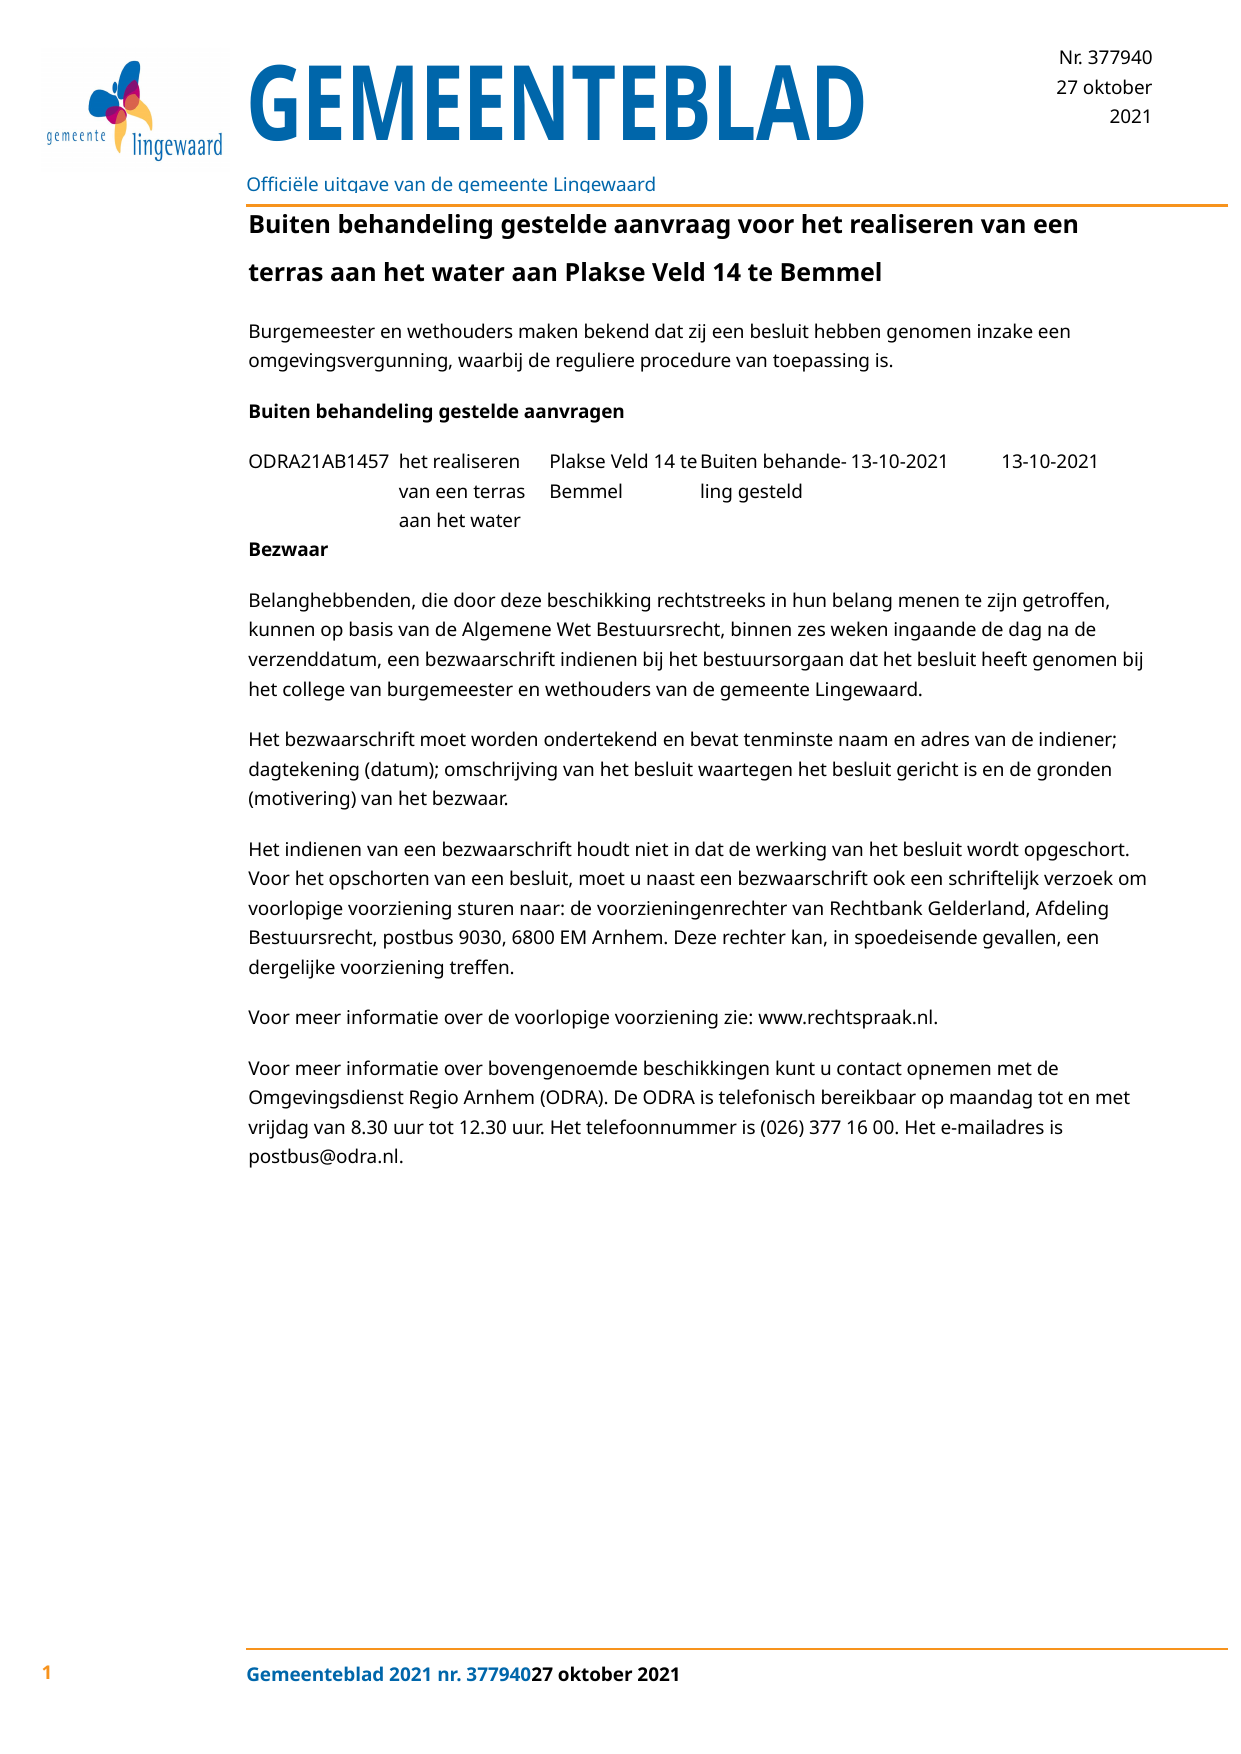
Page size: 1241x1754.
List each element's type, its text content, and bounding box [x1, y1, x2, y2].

text Voor meer informatie over de voorlopige voorziening zie: www.rechtspraak.nl. [248, 1004, 1152, 1030]
text Burgemeester en wethouders maken bekend dat zij een besluit hebben genomen inzake een omgevingsvergunning, waarbij de reguliere procedure van toepassing is. [248, 318, 1152, 373]
text Voor meer informatie over bovengenoemde beschikkingen kunt u contact opnemen met de Omgevingsdienst Regio Arnhem (ODRA). De ODRA is telefonisch bereikbaar op maandag tot en met vrijdag van 8.30 uur tot 12.30 uur. Het telefoonnummer is (026) 377 16 00. Het e-mailadres is postbus@odra.nl. [248, 1055, 1152, 1169]
text Het indienen van een bezwaarschrift houdt niet in dat de werking van het besluit wordt opgeschort. Voor het opschorten van een besluit, moet u naast een bezwaarschrift ook een schriftelijk verzoek om voorlopige voorziening sturen naar: de voorzieningenrechter van Rechtbank Gelderland, Afdeling Bestuursrecht, postbus 9030, 6800 EM Arnhem. Deze rechter kan, in spoedeisende gevallen, een dergelijke voorziening treffen. [248, 836, 1152, 980]
table_header Buiten behande-ling gesteld [700, 449, 850, 533]
table_header het realiseren van een terras aan het water [399, 449, 549, 533]
table_header Plakse Veld 14 te Bemmel [549, 449, 700, 533]
text Het bezwaarschrift moet worden ondertekend en bevat tenminste naam en adres van de indiener; dagtekening (datum); omschrijving van het besluit waartegen het besluit gericht is en de gronden (motivering) van het bezwaar. [248, 726, 1152, 811]
text Buiten behandeling gestelde aanvraag voor het realiseren van een terras aan het water aan Plakse Veld 14 te Bemmel [248, 207, 1152, 288]
table_header 13-10-2021 [1001, 449, 1152, 533]
text Belanghebbenden, die door deze beschikking rechtstreeks in hun belang menen te zijn getroffen, kunnen op basis van de Algemene Wet Bestuursrecht, binnen zes weken ingaande de dag na de verzenddatum, een bezwaarschrift indienen bij het bestuursorgaan dat het besluit heeft genomen bij het college van burgemeester en wethouders van de gemeente Lingewaard. [248, 587, 1152, 701]
picture [41, 47, 231, 172]
table_header ODRA21AB1457 [248, 449, 398, 533]
text Bezwaar [248, 537, 1152, 562]
table_header 13-10-2021 [850, 449, 1001, 533]
text Buiten behandeling gestelde aanvragen [248, 398, 1152, 424]
